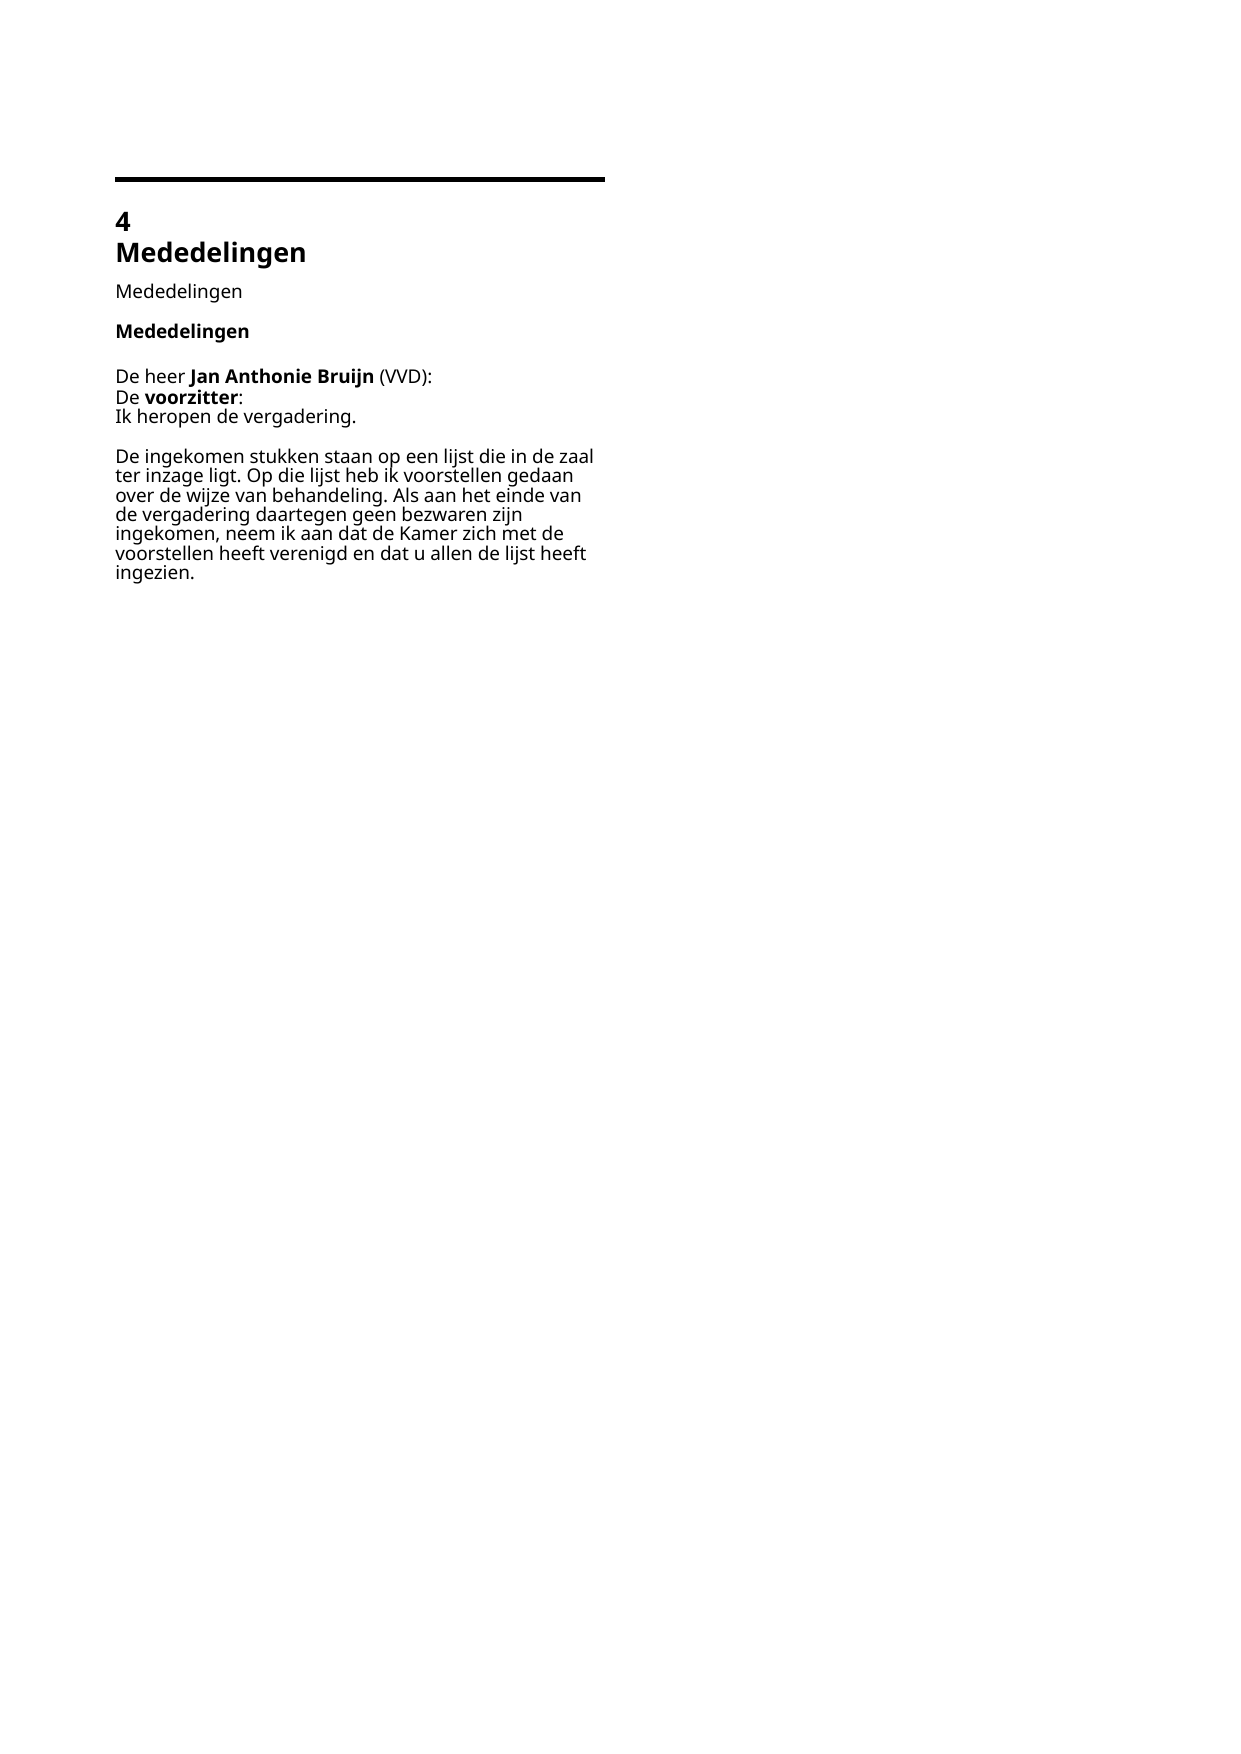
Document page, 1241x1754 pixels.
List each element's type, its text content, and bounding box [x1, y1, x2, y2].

text Mededelingen [115, 323, 605, 342]
text 4 [115, 203, 605, 239]
text Mededelingen [115, 239, 605, 283]
text De ingekomen stukken staan op een lijst die in de zaal ter inzage ligt. Op die lijst heb ik voorstellen gedaan over de wijze van behandeling. Als aan het einde van de vergadering daartegen geen bezwaren zijn ingekomen, neem ik aan dat de Kamer zich met de voorstellen heeft verenigd en dat u allen de lijst heeft ingezien. [115, 448, 605, 583]
text De heer Jan Anthonie Bruijn (VVD): [115, 363, 605, 389]
text De voorzitter: [115, 389, 605, 408]
text Ik heropen de vergadering. [115, 408, 605, 427]
text Mededelingen [115, 283, 605, 302]
